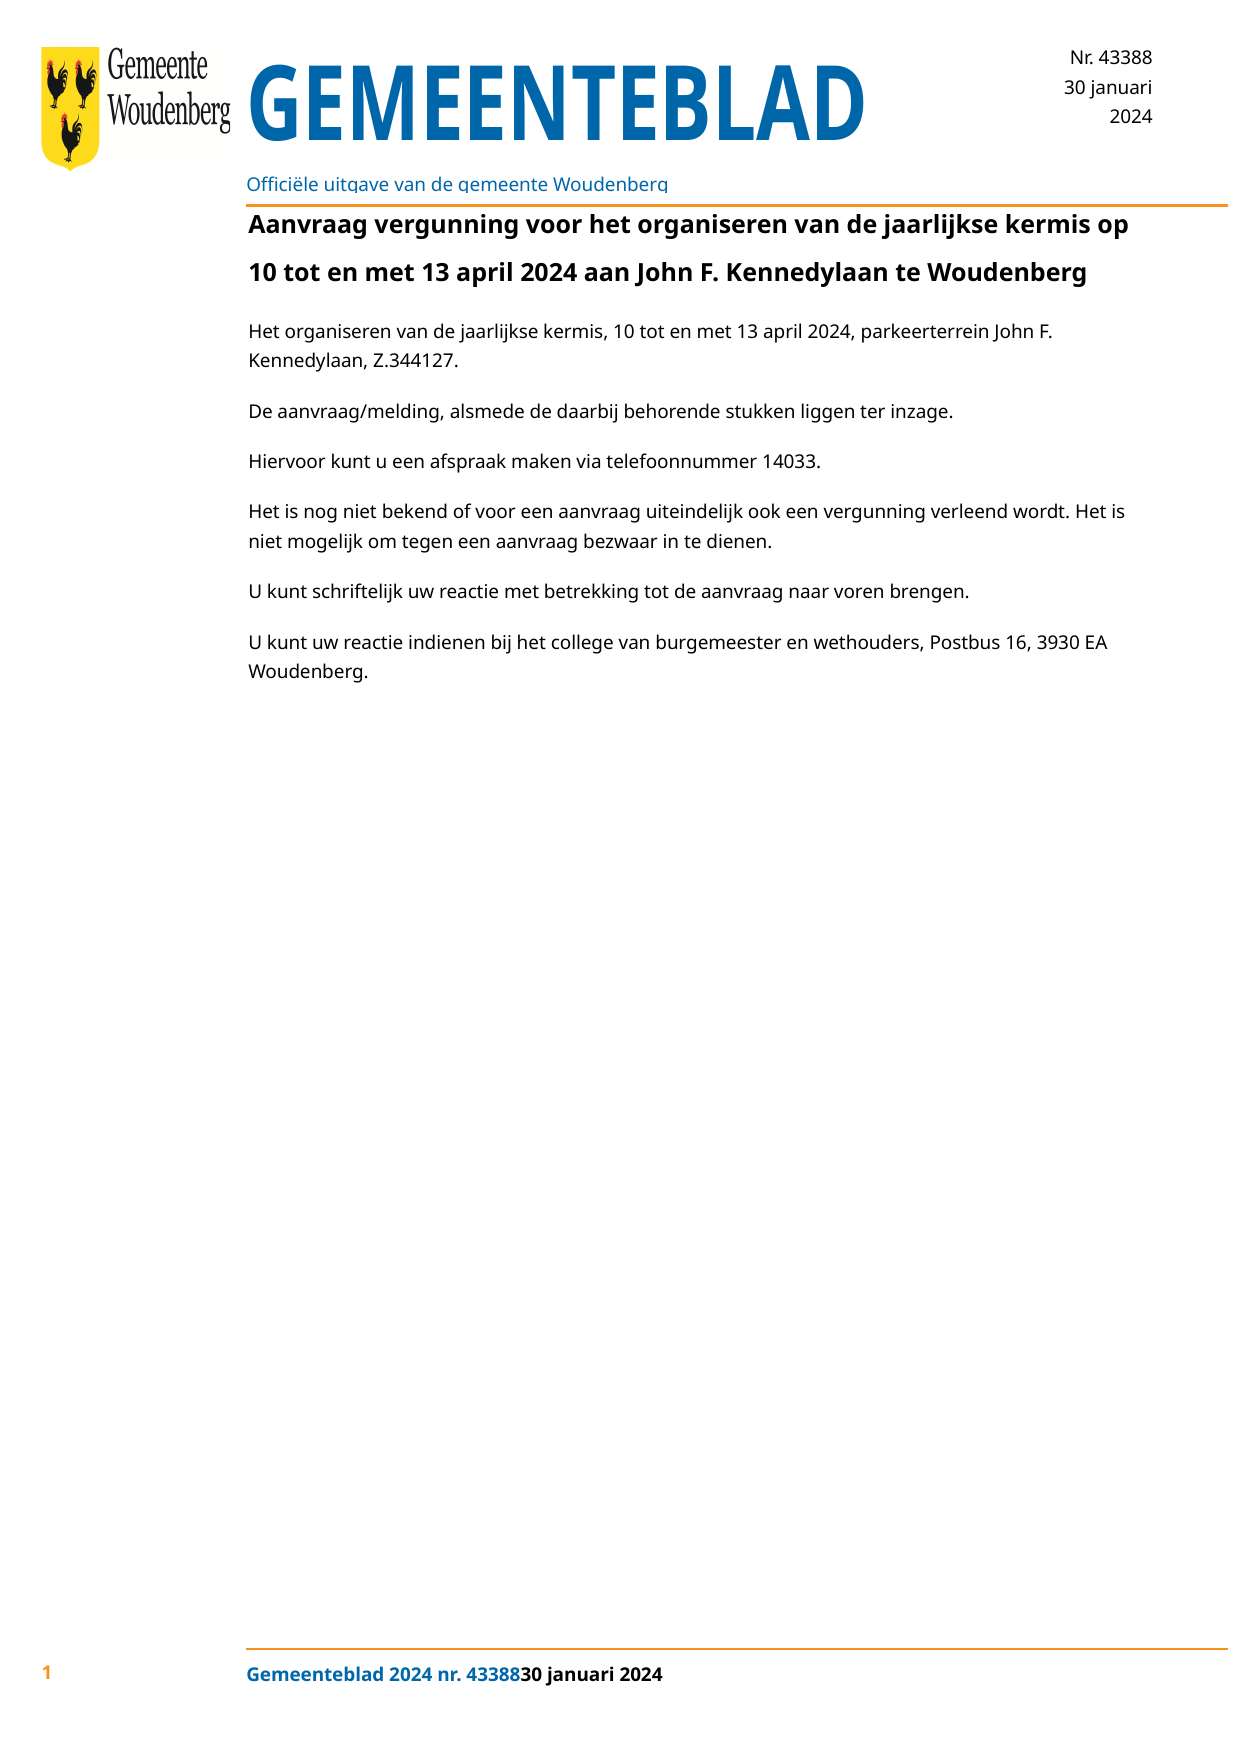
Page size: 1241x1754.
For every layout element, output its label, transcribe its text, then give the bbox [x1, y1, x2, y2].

text Aanvraag vergunning voor het organiseren van de jaarlijkse kermis op 10 tot en met 13 april 2024 aan John F. Kennedylaan te Woudenberg [248, 207, 1152, 288]
text Het organiseren van de jaarlijkse kermis, 10 tot en met 13 april 2024, parkeerterrein John F. Kennedylaan, Z.344127. [248, 318, 1152, 373]
picture [41, 47, 231, 172]
text De aanvraag/melding, alsmede de daarbij behorende stukken liggen ter inzage. [248, 398, 1152, 424]
text Hiervoor kunt u een afspraak maken via telefoonnummer 14033. [248, 448, 1152, 474]
text U kunt schriftelijk uw reactie met betrekking tot de aanvraag naar voren brengen. [248, 579, 1152, 604]
text Het is nog niet bekend of voor een aanvraag uiteindelijk ook een vergunning verleend wordt. Het is niet mogelijk om tegen een aanvraag bezwaar in te dienen. [248, 499, 1152, 554]
text U kunt uw reactie indienen bij het college van burgemeester en wethouders, Postbus 16, 3930 EA Woudenberg. [248, 629, 1152, 684]
